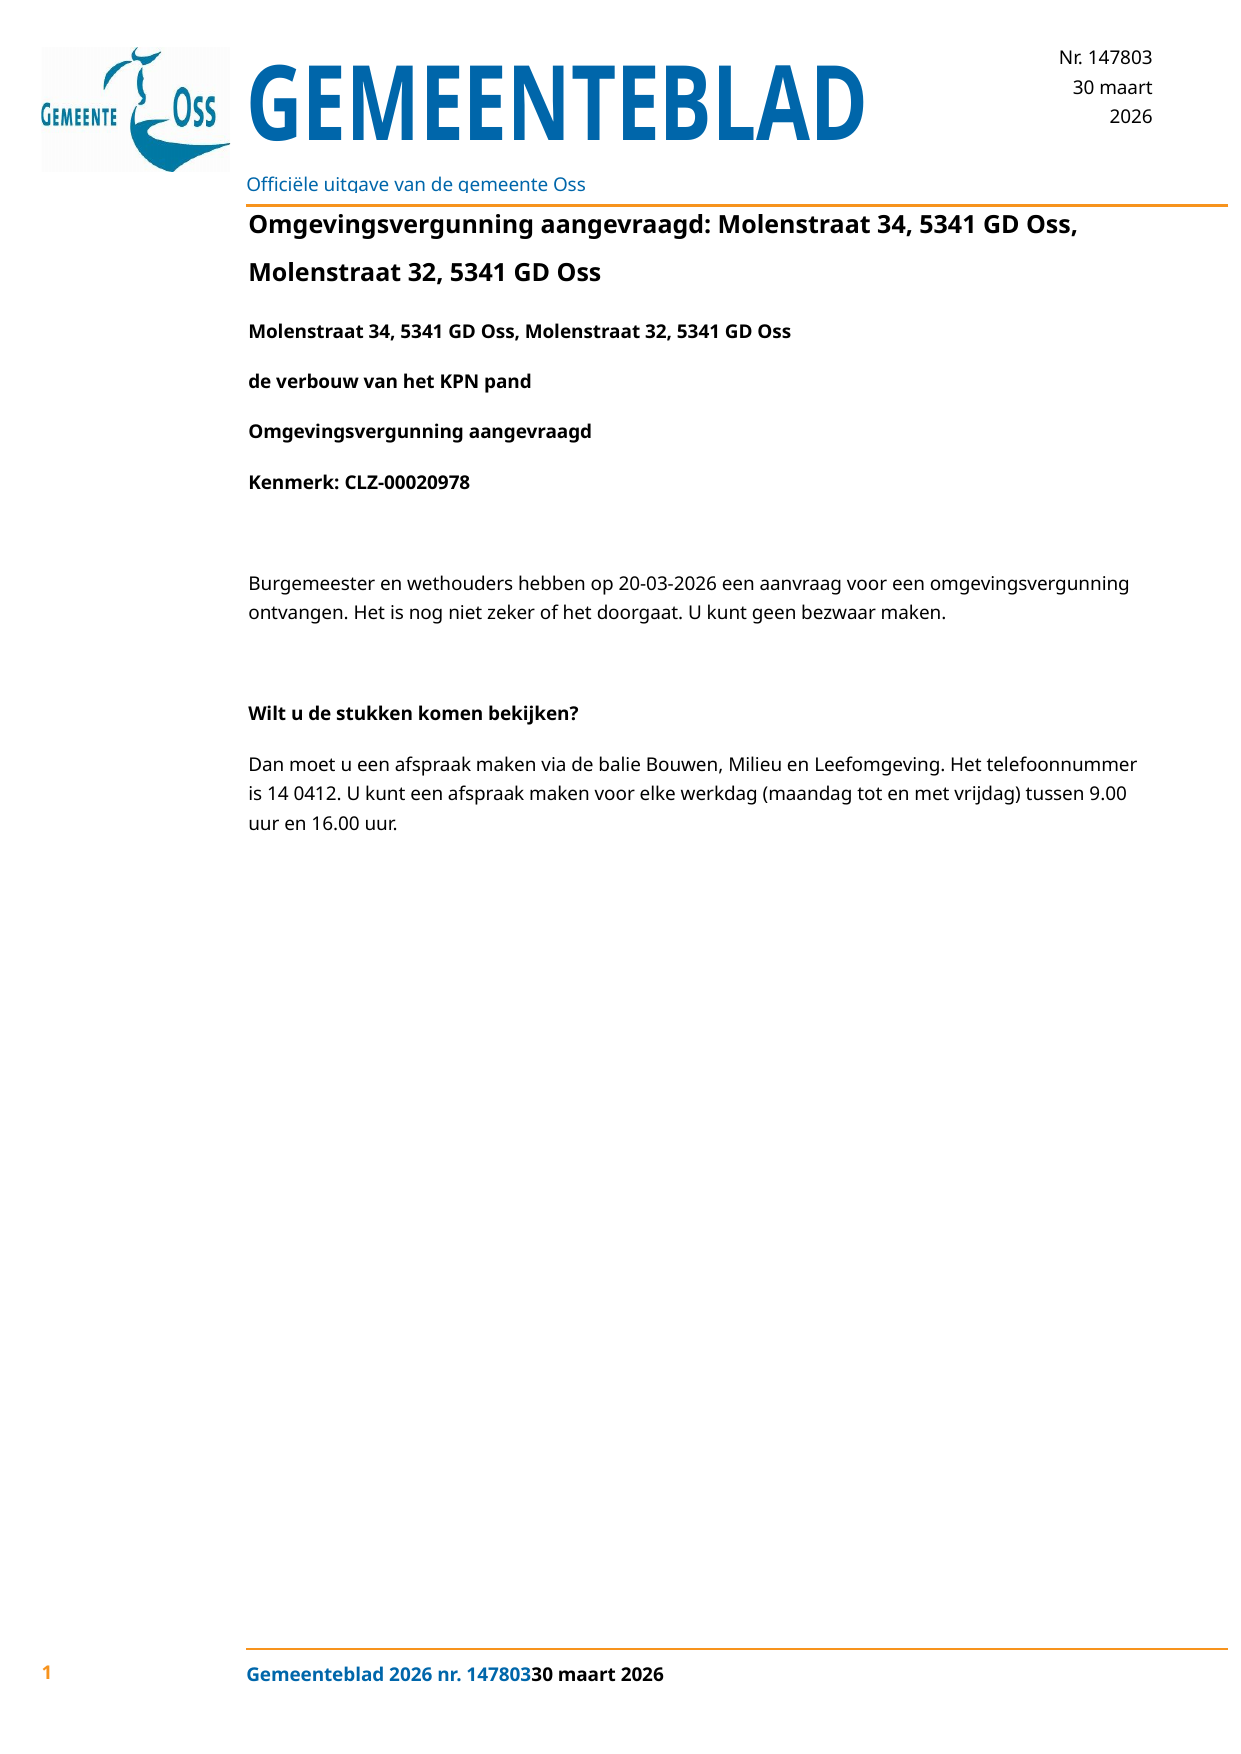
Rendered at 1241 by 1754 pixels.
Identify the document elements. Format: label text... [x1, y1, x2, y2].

text Omgevingsvergunning aangevraagd [248, 419, 1152, 444]
text de verbouw van het KPN pand [248, 368, 1152, 394]
text Burgemeester en wethouders hebben op 20-03-2026 een aanvraag voor een omgevingsvergunning ontvangen. Het is nog niet zeker of het doorgaat. U kunt geen bezwaar maken. [248, 570, 1152, 625]
text Dan moet u een afspraak maken via de balie Bouwen, Milieu en Leefomgeving. Het telefoonnummer is 14 0412. U kunt een afspraak maken voor elke werkdag (maandag tot en met vrijdag) tussen 9.00 uur en 16.00 uur. [248, 751, 1152, 836]
text Wilt u de stukken komen bekijken? [248, 700, 1152, 726]
picture [41, 47, 231, 172]
text Kenmerk: CLZ-00020978 [248, 469, 1152, 495]
text Omgevingsvergunning aangevraagd: Molenstraat 34, 5341 GD Oss, Molenstraat 32, 5341 GD Oss [248, 207, 1152, 288]
text Molenstraat 34, 5341 GD Oss, Molenstraat 32, 5341 GD Oss [248, 318, 1152, 344]
